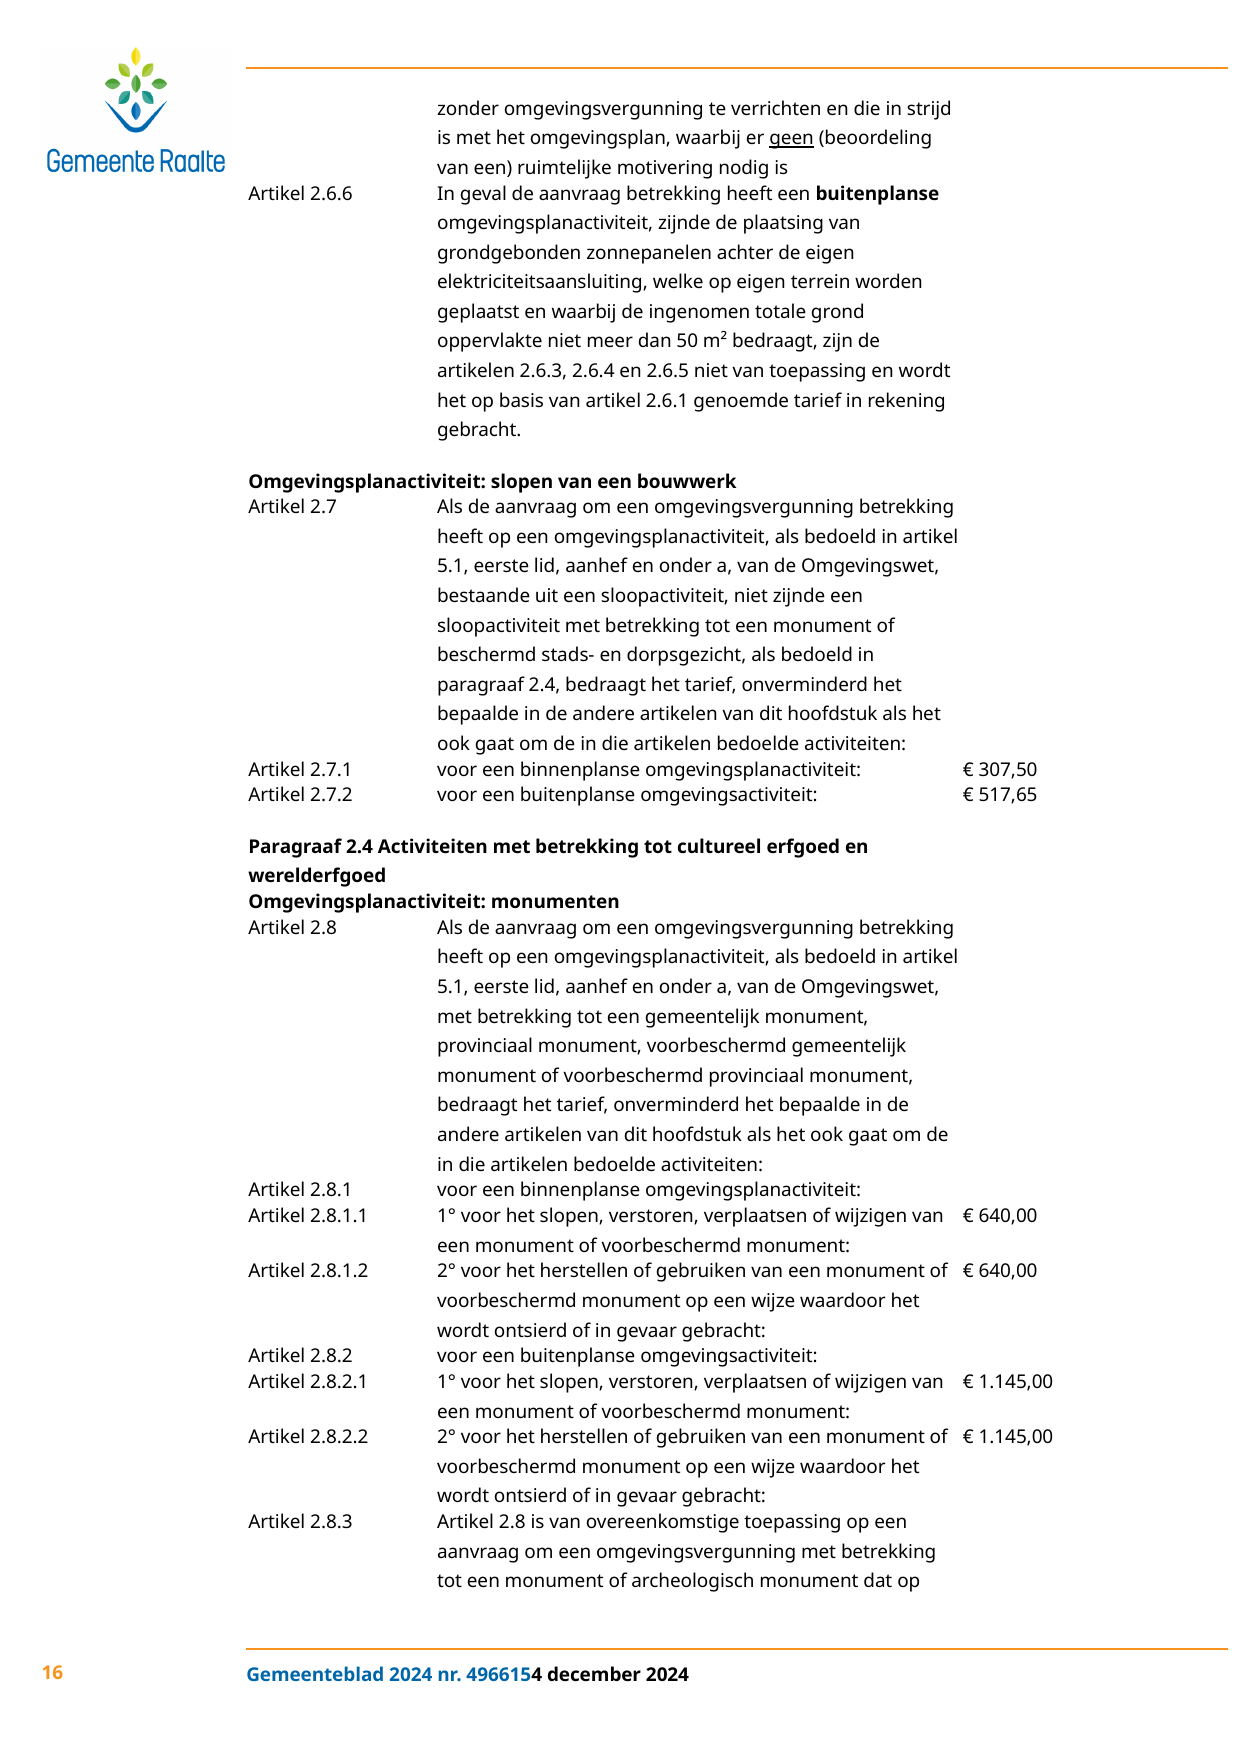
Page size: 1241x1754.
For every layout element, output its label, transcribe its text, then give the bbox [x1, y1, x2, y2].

table_cell Artikel 2.8.1.2 [248, 1258, 437, 1342]
table_cell [963, 1509, 1152, 1593]
table_cell 2° voor het herstellen of gebruiken van een monument of voorbeschermd monument op een wijze waardoor het wordt ontsierd of in gevaar gebracht: [437, 1424, 963, 1508]
table_cell 2° voor het herstellen of gebruiken van een monument of voorbeschermd monument op een wijze waardoor het wordt ontsierd of in gevaar gebracht: [437, 1258, 963, 1342]
table_cell [437, 808, 963, 833]
table_cell voor een buitenplanse omgevingsactiviteit: [437, 1343, 963, 1368]
table_cell € 307,50 [963, 756, 1152, 782]
table_cell Artikel 2.8 [248, 914, 437, 1177]
table_cell [963, 180, 1152, 442]
table_cell Artikel 2.7.2 [248, 782, 437, 807]
picture [41, 47, 231, 172]
table_cell Als de aanvraag om een omgevingsvergunning betrekking heeft op een omgevingsplanactiviteit, als bedoeld in artikel 5.1, eerste lid, aanhef en onder a, van de Omgevingswet, met betrekking tot een gemeentelijk monument, provinciaal monument, voorbeschermd gemeentelijk monument of voorbeschermd provinciaal monument, bedraagt het tarief, onverminderd het bepaalde in de andere artikelen van dit hoofdstuk als het ook gaat om de in die artikelen bedoelde activiteiten: [437, 914, 963, 1177]
table_cell Artikel 2.7 [248, 494, 437, 756]
table_cell [963, 914, 1152, 1177]
table_cell [963, 95, 1152, 180]
table_cell Als de aanvraag om een omgevingsvergunning betrekking heeft op een omgevingsplanactiviteit, als bedoeld in artikel 5.1, eerste lid, aanhef en onder a, van de Omgevingswet, bestaande uit een sloopactiviteit, niet zijnde een sloopactiviteit met betrekking tot een monument of beschermd stads- en dorpsgezicht, als bedoeld in paragraaf 2.4, bedraagt het tarief, onverminderd het bepaalde in de andere artikelen van dit hoofdstuk als het ook gaat om de in die artikelen bedoelde activiteiten: [437, 494, 963, 756]
table_cell 1° voor het slopen, verstoren, verplaatsen of wijzigen van een monument of voorbeschermd monument: [437, 1368, 963, 1423]
table_cell Artikel 2.8.2 [248, 1343, 437, 1368]
table_cell [248, 442, 437, 468]
table_cell Artikel 2.8.2.1 [248, 1368, 437, 1423]
table_cell Artikel 2.7.1 [248, 756, 437, 782]
table_cell [248, 808, 437, 833]
table_cell € 1.145,00 [963, 1424, 1152, 1508]
table_cell Artikel 2.8.1 [248, 1177, 437, 1202]
table_cell [963, 468, 1152, 493]
table_cell [248, 95, 437, 180]
table_cell In geval de aanvraag betrekking heeft een buitenplanse omgevingsplanactiviteit, zijnde de plaatsing van grondgebonden zonnepanelen achter de eigen elektriciteitsaansluiting, welke op eigen terrein worden geplaatst en waarbij de ingenomen totale grond oppervlakte niet meer dan 50 m² bedraagt, zijn de artikelen 2.6.3, 2.6.4 en 2.6.5 niet van toepassing en wordt het op basis van artikel 2.6.1 genoemde tarief in rekening gebracht. [437, 180, 963, 442]
table_cell [963, 1177, 1152, 1202]
table_cell Artikel 2.8.1.1 [248, 1202, 437, 1258]
table_cell € 640,00 [963, 1202, 1152, 1258]
table_cell Artikel 2.6.6 [248, 180, 437, 442]
table_cell voor een binnenplanse omgevingsplanactiviteit: [437, 1177, 963, 1202]
table_cell [963, 494, 1152, 756]
table_cell € 640,00 [963, 1258, 1152, 1342]
table_cell [963, 889, 1152, 914]
table_cell € 1.145,00 [963, 1368, 1152, 1423]
table_cell Artikel 2.8 is van overeenkomstige toepassing op een aanvraag om een omgevingsvergunning met betrekking tot een monument of archeologisch monument dat op [437, 1509, 963, 1593]
table_cell [437, 442, 963, 468]
table_cell voor een binnenplanse omgevingsplanactiviteit: [437, 756, 963, 782]
table_cell 1° voor het slopen, verstoren, verplaatsen of wijzigen van een monument of voorbeschermd monument: [437, 1202, 963, 1258]
table_cell [963, 1343, 1152, 1368]
table_cell Omgevingsplanactiviteit: monumenten [248, 889, 963, 914]
table_cell voor een buitenplanse omgevingsactiviteit: [437, 782, 963, 807]
table_cell Paragraaf 2.4 Activiteiten met betrekking tot cultureel erfgoed en werelderfgoed [248, 833, 963, 888]
table_cell [963, 808, 1152, 833]
table_cell zonder omgevingsvergunning te verrichten en die in strijd is met het omgevingsplan, waarbij er geen (beoordeling van een) ruimtelijke motivering nodig is [437, 95, 963, 180]
table_cell Omgevingsplanactiviteit: slopen van een bouwwerk [248, 468, 963, 493]
table_cell Artikel 2.8.2.2 [248, 1424, 437, 1508]
table_cell € 517,65 [963, 782, 1152, 807]
table_cell Artikel 2.8.3 [248, 1509, 437, 1593]
table_cell [963, 833, 1152, 888]
table_cell [963, 442, 1152, 468]
